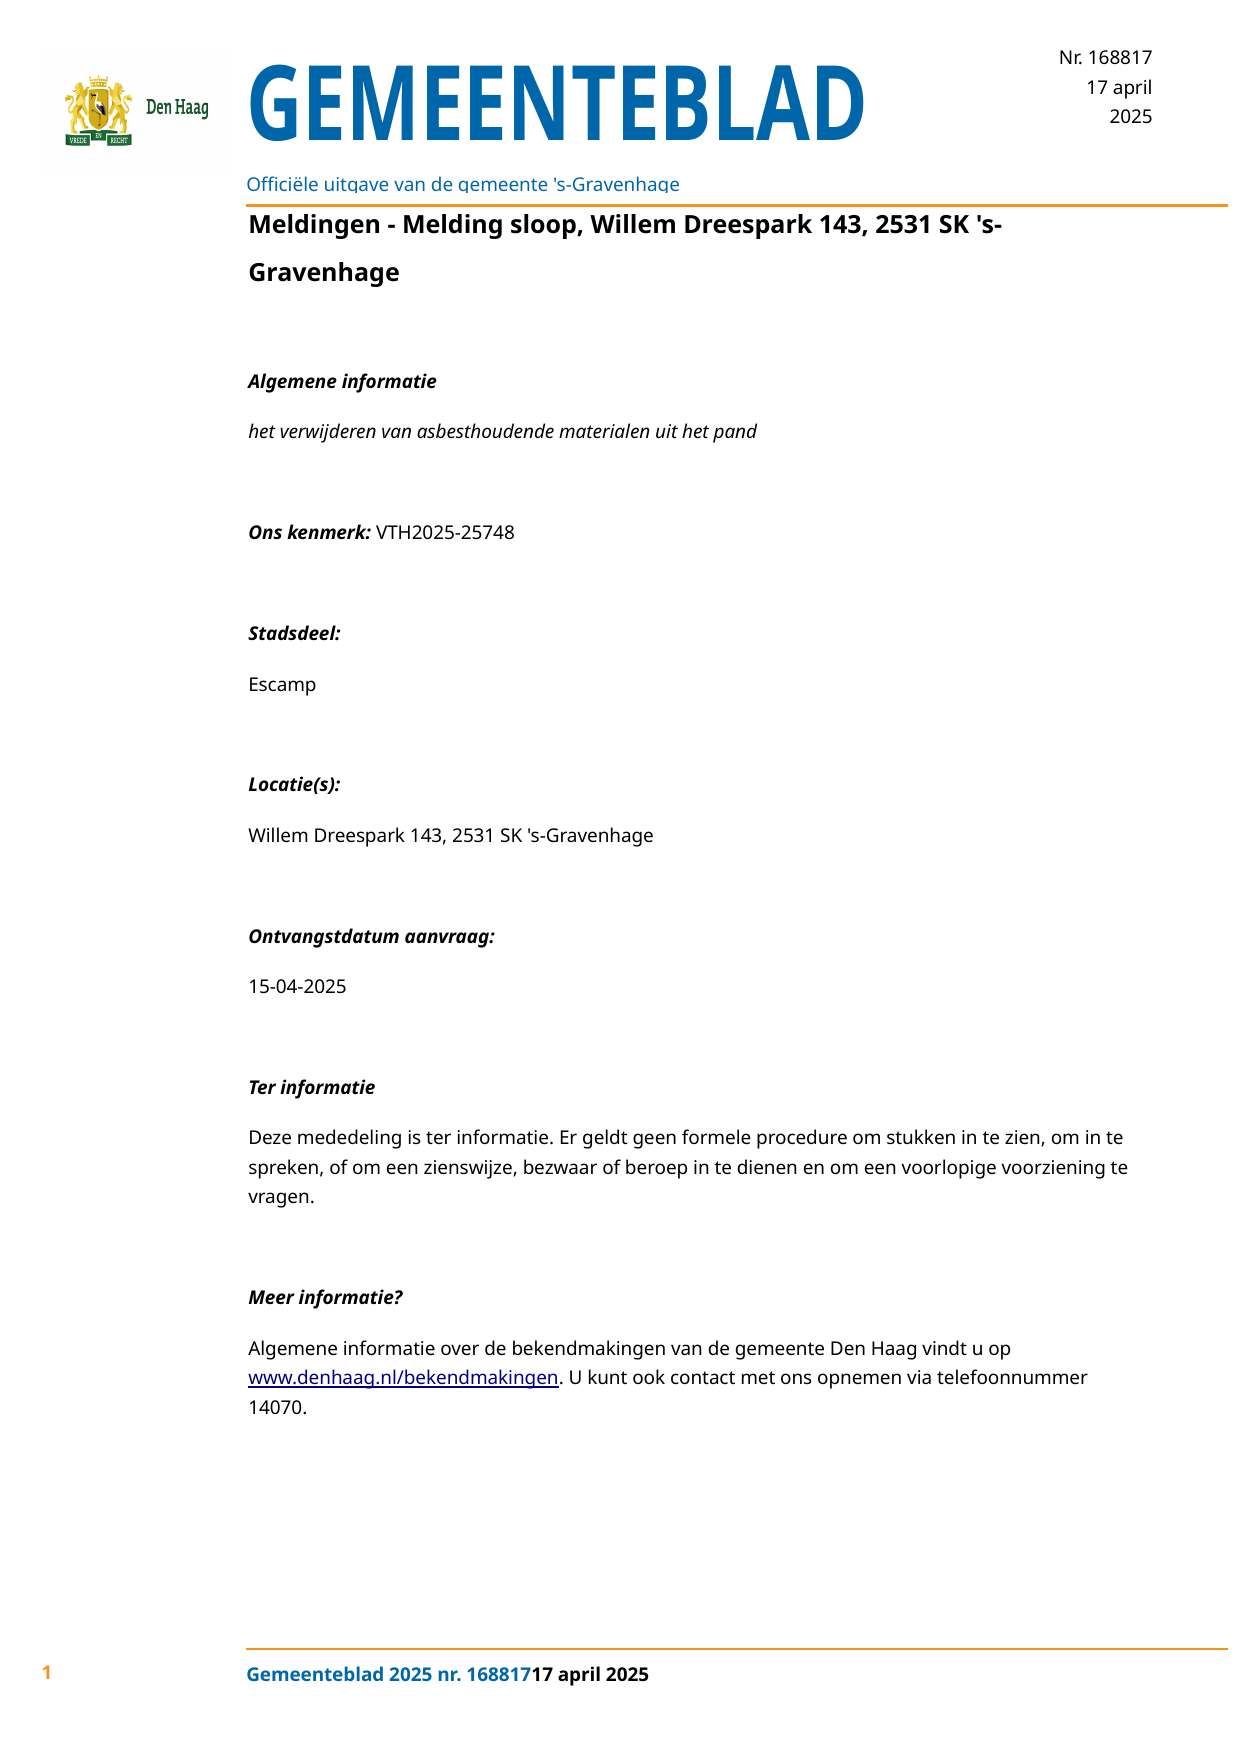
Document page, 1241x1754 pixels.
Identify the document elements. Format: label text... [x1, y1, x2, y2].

text 15-04-2025 [248, 973, 1152, 999]
text Deze mededeling is ter informatie. Er geldt geen formele procedure om stukken in te zien, om in te spreken, of om een zienswijze, bezwaar of beroep in te dienen en om een voorlopige voorziening te vragen. [248, 1124, 1152, 1209]
text Locatie(s): [248, 772, 1152, 797]
text Willem Dreespark 143, 2531 SK 's-Gravenhage [248, 822, 1152, 848]
text Ons kenmerk: VTH2025-25748 [248, 519, 1152, 545]
text Ontvangstdatum aanvraag: [248, 923, 1152, 949]
text Stadsdeel: [248, 620, 1152, 646]
text het verwijderen van asbesthoudende materialen uit het pand [248, 419, 1152, 444]
picture [41, 47, 231, 172]
text Algemene informatie over de bekendmakingen van de gemeente Den Haag vindt u op www.denhaag.nl/bekendmakingen. U kunt ook contact met ons opnemen via telefoonnummer 14070. [248, 1335, 1152, 1420]
text Meer informatie? [248, 1284, 1152, 1310]
text Meldingen - Melding sloop, Willem Dreespark 143, 2531 SK 's-Gravenhage [248, 207, 1152, 288]
text Ter informatie [248, 1074, 1152, 1100]
text Algemene informatie [248, 368, 1152, 394]
text Escamp [248, 671, 1152, 697]
